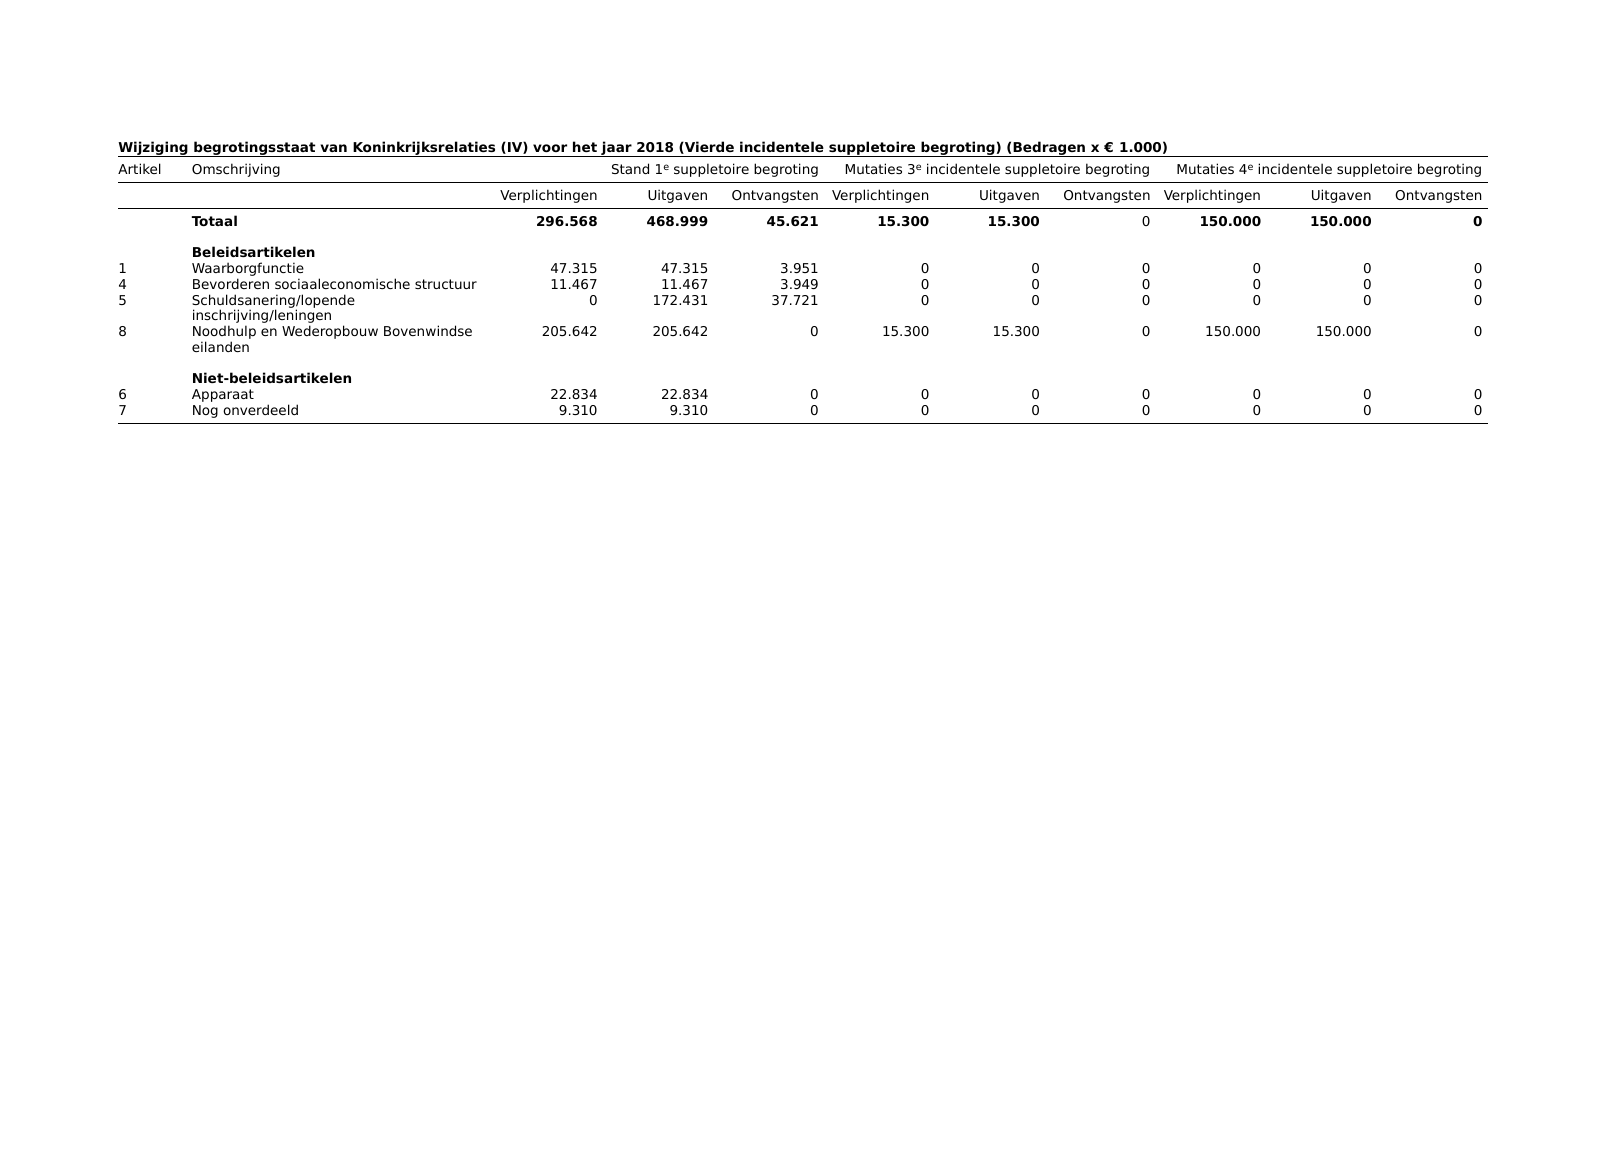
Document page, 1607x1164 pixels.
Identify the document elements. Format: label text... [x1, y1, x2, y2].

table_cell [1156, 230, 1267, 245]
table_cell [1267, 355, 1377, 371]
table_cell 0 [935, 403, 1046, 423]
table_cell 5 [118, 293, 186, 324]
table_cell 0 [825, 403, 935, 423]
table_header Wijziging begrotingsstaat van Koninkrijksrelaties (IV) voor het jaar 2018 (Vierde incidentele suppletoire begroting) (Bedragen x € 1.000) [118, 140, 1488, 156]
table_cell [493, 245, 603, 261]
table_cell [118, 371, 186, 387]
table_cell [118, 183, 186, 208]
table_cell Beleidsartikelen [186, 245, 493, 261]
table_cell 22.834 [493, 387, 603, 402]
table_cell [1156, 245, 1267, 261]
table_cell 205.642 [603, 324, 714, 355]
table_cell 47.315 [603, 261, 714, 277]
table_cell 0 [935, 261, 1046, 277]
table_cell [118, 355, 186, 371]
table_cell [186, 355, 493, 371]
table_cell [1046, 355, 1156, 371]
table_cell 0 [1377, 324, 1488, 355]
table_cell [1046, 245, 1156, 261]
table_cell 0 [1377, 403, 1488, 423]
table_cell 37.721 [714, 293, 824, 324]
table_cell 0 [1267, 403, 1377, 423]
table_cell 0 [1377, 387, 1488, 402]
table_cell [935, 230, 1046, 245]
table_cell 0 [1046, 277, 1156, 292]
table_cell 205.642 [493, 324, 603, 355]
table_cell 0 [1046, 324, 1156, 355]
table_cell [493, 371, 603, 387]
table_cell 0 [1156, 403, 1267, 423]
table_cell [1267, 371, 1377, 387]
table_cell [118, 230, 186, 245]
table_cell [186, 230, 493, 245]
table_cell Ontvangsten [1046, 183, 1156, 208]
table_cell [1156, 371, 1267, 387]
table_cell 1 [118, 261, 186, 277]
table_cell 0 [1156, 387, 1267, 402]
table_cell 15.300 [935, 209, 1046, 229]
table_cell 22.834 [603, 387, 714, 402]
table_cell 0 [714, 324, 824, 355]
table_cell [1377, 245, 1488, 261]
table_cell 150.000 [1156, 324, 1267, 355]
table_cell 0 [493, 293, 603, 324]
table_cell 0 [1156, 277, 1267, 292]
table_cell Mutaties 4e incidentele suppletoire begroting [1156, 157, 1488, 182]
table_cell [603, 245, 714, 261]
table_cell [714, 355, 824, 371]
table_cell Bevorderen sociaaleconomische structuur [186, 277, 493, 292]
table_cell 0 [825, 277, 935, 292]
table_cell 0 [1377, 261, 1488, 277]
table_cell 0 [825, 261, 935, 277]
table_cell Schuldsanering/lopende inschrijving/leningen [186, 293, 493, 324]
table_cell [1046, 230, 1156, 245]
table_cell [714, 230, 824, 245]
table_cell Uitgaven [1267, 183, 1377, 208]
table_cell 45.621 [714, 209, 824, 229]
table_cell 0 [1046, 209, 1156, 229]
table_cell [935, 245, 1046, 261]
table_cell Ontvangsten [714, 183, 824, 208]
table_cell 0 [1377, 209, 1488, 229]
table_cell 296.568 [493, 209, 603, 229]
table_cell Apparaat [186, 387, 493, 402]
table_cell [825, 355, 935, 371]
table_cell 3.951 [714, 261, 824, 277]
table_cell Verplichtingen [493, 183, 603, 208]
table_cell Waarborgfunctie [186, 261, 493, 277]
table_cell 8 [118, 324, 186, 355]
table_cell 6 [118, 387, 186, 402]
table_cell Artikel [118, 157, 186, 182]
table_cell 47.315 [493, 261, 603, 277]
table_cell 0 [1046, 293, 1156, 324]
table_cell 0 [1267, 261, 1377, 277]
table_cell Uitgaven [935, 183, 1046, 208]
table_cell [714, 371, 824, 387]
table_cell [1267, 245, 1377, 261]
table_cell 0 [825, 293, 935, 324]
table_cell 172.431 [603, 293, 714, 324]
table_cell [603, 230, 714, 245]
table_cell [1377, 230, 1488, 245]
table_cell Mutaties 3e incidentele suppletoire begroting [825, 157, 1156, 182]
table_cell [825, 371, 935, 387]
table_cell [935, 371, 1046, 387]
table_cell Stand 1e suppletoire begroting [493, 157, 824, 182]
table_cell 0 [1377, 277, 1488, 292]
table_cell 7 [118, 403, 186, 423]
table_cell Uitgaven [603, 183, 714, 208]
table_cell 11.467 [493, 277, 603, 292]
table_cell [1267, 230, 1377, 245]
table_cell 0 [1156, 293, 1267, 324]
table_cell 468.999 [603, 209, 714, 229]
table_cell 0 [1267, 293, 1377, 324]
table_cell [603, 371, 714, 387]
table_cell 9.310 [603, 403, 714, 423]
table_cell Verplichtingen [825, 183, 935, 208]
table_cell 0 [1377, 293, 1488, 324]
table_cell Omschrijving [186, 157, 493, 182]
table_cell 4 [118, 277, 186, 292]
table_cell [603, 355, 714, 371]
table_cell [186, 183, 493, 208]
table_cell Ontvangsten [1377, 183, 1488, 208]
table_cell [118, 245, 186, 261]
table_cell 15.300 [825, 324, 935, 355]
table_cell [825, 230, 935, 245]
table_cell 0 [935, 293, 1046, 324]
table_cell [1046, 371, 1156, 387]
table_cell 150.000 [1267, 209, 1377, 229]
table_cell 0 [935, 387, 1046, 402]
table_cell Verplichtingen [1156, 183, 1267, 208]
table_cell 0 [714, 387, 824, 402]
table_cell Nog onverdeeld [186, 403, 493, 423]
table_cell 9.310 [493, 403, 603, 423]
table_cell Noodhulp en Wederopbouw Bovenwindse eilanden [186, 324, 493, 355]
table_cell [118, 209, 186, 229]
table_cell [1377, 371, 1488, 387]
table_cell 0 [935, 277, 1046, 292]
table_cell 11.467 [603, 277, 714, 292]
table_cell 0 [1267, 277, 1377, 292]
table_cell 15.300 [935, 324, 1046, 355]
table_cell [935, 355, 1046, 371]
table_cell [825, 245, 935, 261]
table_cell 0 [825, 387, 935, 402]
table_cell 150.000 [1156, 209, 1267, 229]
table_cell [714, 245, 824, 261]
table_cell 0 [714, 403, 824, 423]
table_cell 0 [1046, 403, 1156, 423]
table_cell 3.949 [714, 277, 824, 292]
table_cell Niet-beleidsartikelen [186, 371, 493, 387]
table_cell Totaal [186, 209, 493, 229]
table_cell 0 [1046, 261, 1156, 277]
table_cell [493, 230, 603, 245]
table_cell [493, 355, 603, 371]
table_cell 0 [1046, 387, 1156, 402]
table_cell 0 [1156, 261, 1267, 277]
table_cell 15.300 [825, 209, 935, 229]
table_cell 150.000 [1267, 324, 1377, 355]
table_cell 0 [1267, 387, 1377, 402]
table_cell [1156, 355, 1267, 371]
table_cell [1377, 355, 1488, 371]
